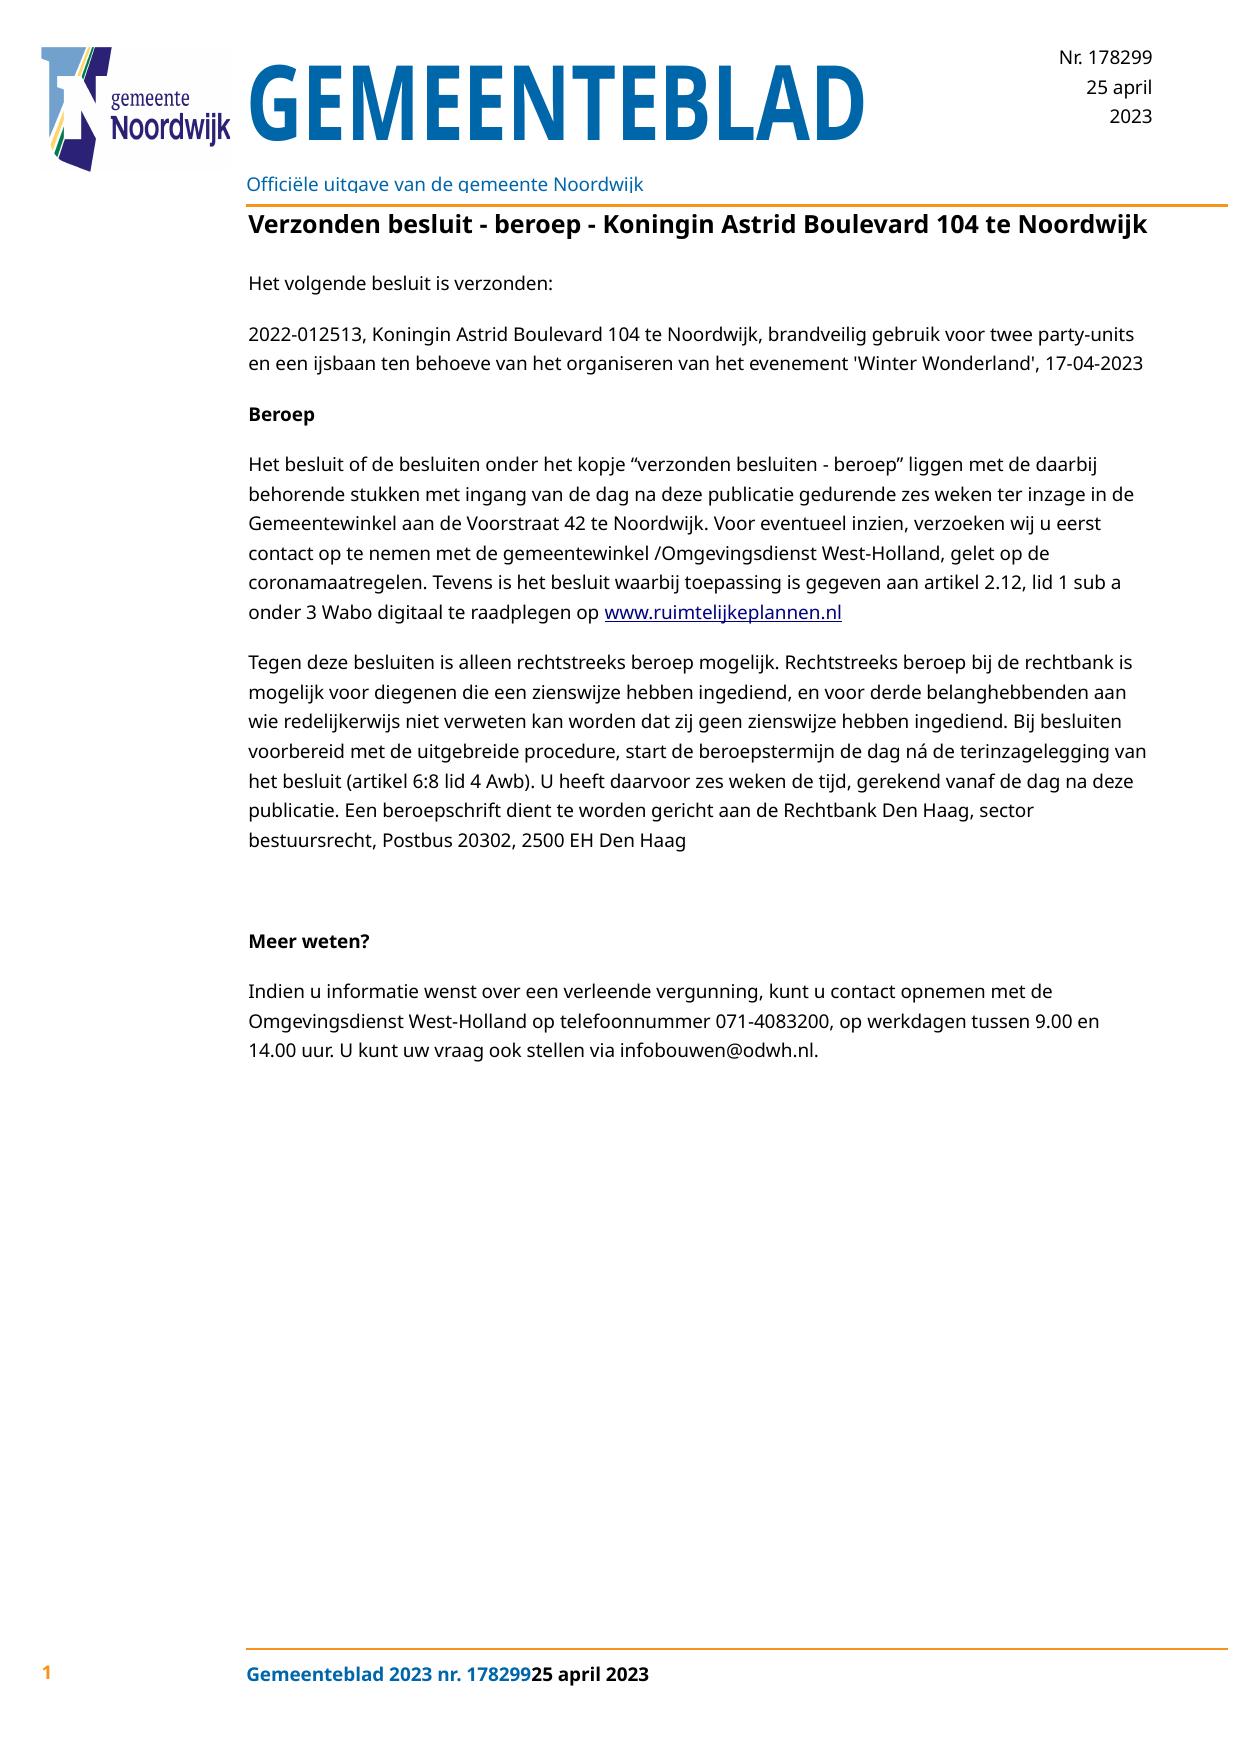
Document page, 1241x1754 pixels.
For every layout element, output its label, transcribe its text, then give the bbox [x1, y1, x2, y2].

text Het volgende besluit is verzonden: [248, 270, 1152, 296]
text Verzonden besluit - beroep - Koningin Astrid Boulevard 104 te Noordwijk [248, 207, 1152, 241]
text Tegen deze besluiten is alleen rechtstreeks beroep mogelijk. Rechtstreeks beroep bij de rechtbank is mogelijk voor diegenen die een zienswijze hebben ingediend, en voor derde belanghebbenden aan wie redelijkerwijs niet verweten kan worden dat zij geen zienswijze hebben ingediend. Bij besluiten voorbereid met de uitgebreide procedure, start de beroepstermijn de dag ná de terinzagelegging van het besluit (artikel 6:8 lid 4 Awb). U heeft daarvoor zes weken de tijd, gerekend vanaf de dag na deze publicatie. Een beroepschrift dient te worden gericht aan de Rechtbank Den Haag, sector bestuursrecht, Postbus 20302, 2500 EH Den Haag [248, 649, 1152, 853]
text Het besluit of de besluiten onder het kopje “verzonden besluiten - beroep” liggen met de daarbij behorende stukken met ingang van de dag na deze publicatie gedurende zes weken ter inzage in de Gemeentewinkel aan de Voorstraat 42 te Noordwijk. Voor eventueel inzien, verzoeken wij u eerst contact op te nemen met de gemeentewinkel /Omgevingsdienst West-Holland, gelet op de coronamaatregelen. Tevens is het besluit waarbij toepassing is gegeven aan artikel 2.12, lid 1 sub a onder 3 Wabo digitaal te raadplegen op www.ruimtelijkeplannen.nl [248, 451, 1152, 625]
text Beroep [248, 401, 1152, 426]
text Meer weten? [248, 928, 1152, 953]
text Indien u informatie wenst over een verleende vergunning, kunt u contact opnemen met de Omgevingsdienst West-Holland op telefoonnummer 071-4083200, op werkdagen tussen 9.00 en 14.00 uur. U kunt uw vraag ook stellen via infobouwen@odwh.nl. [248, 978, 1152, 1063]
text 2022-012513, Koningin Astrid Boulevard 104 te Noordwijk, brandveilig gebruik voor twee party-units en een ijsbaan ten behoeve van het organiseren van het evenement 'Winter Wonderland', 17-04-2023 [248, 321, 1152, 376]
picture [41, 47, 231, 172]
